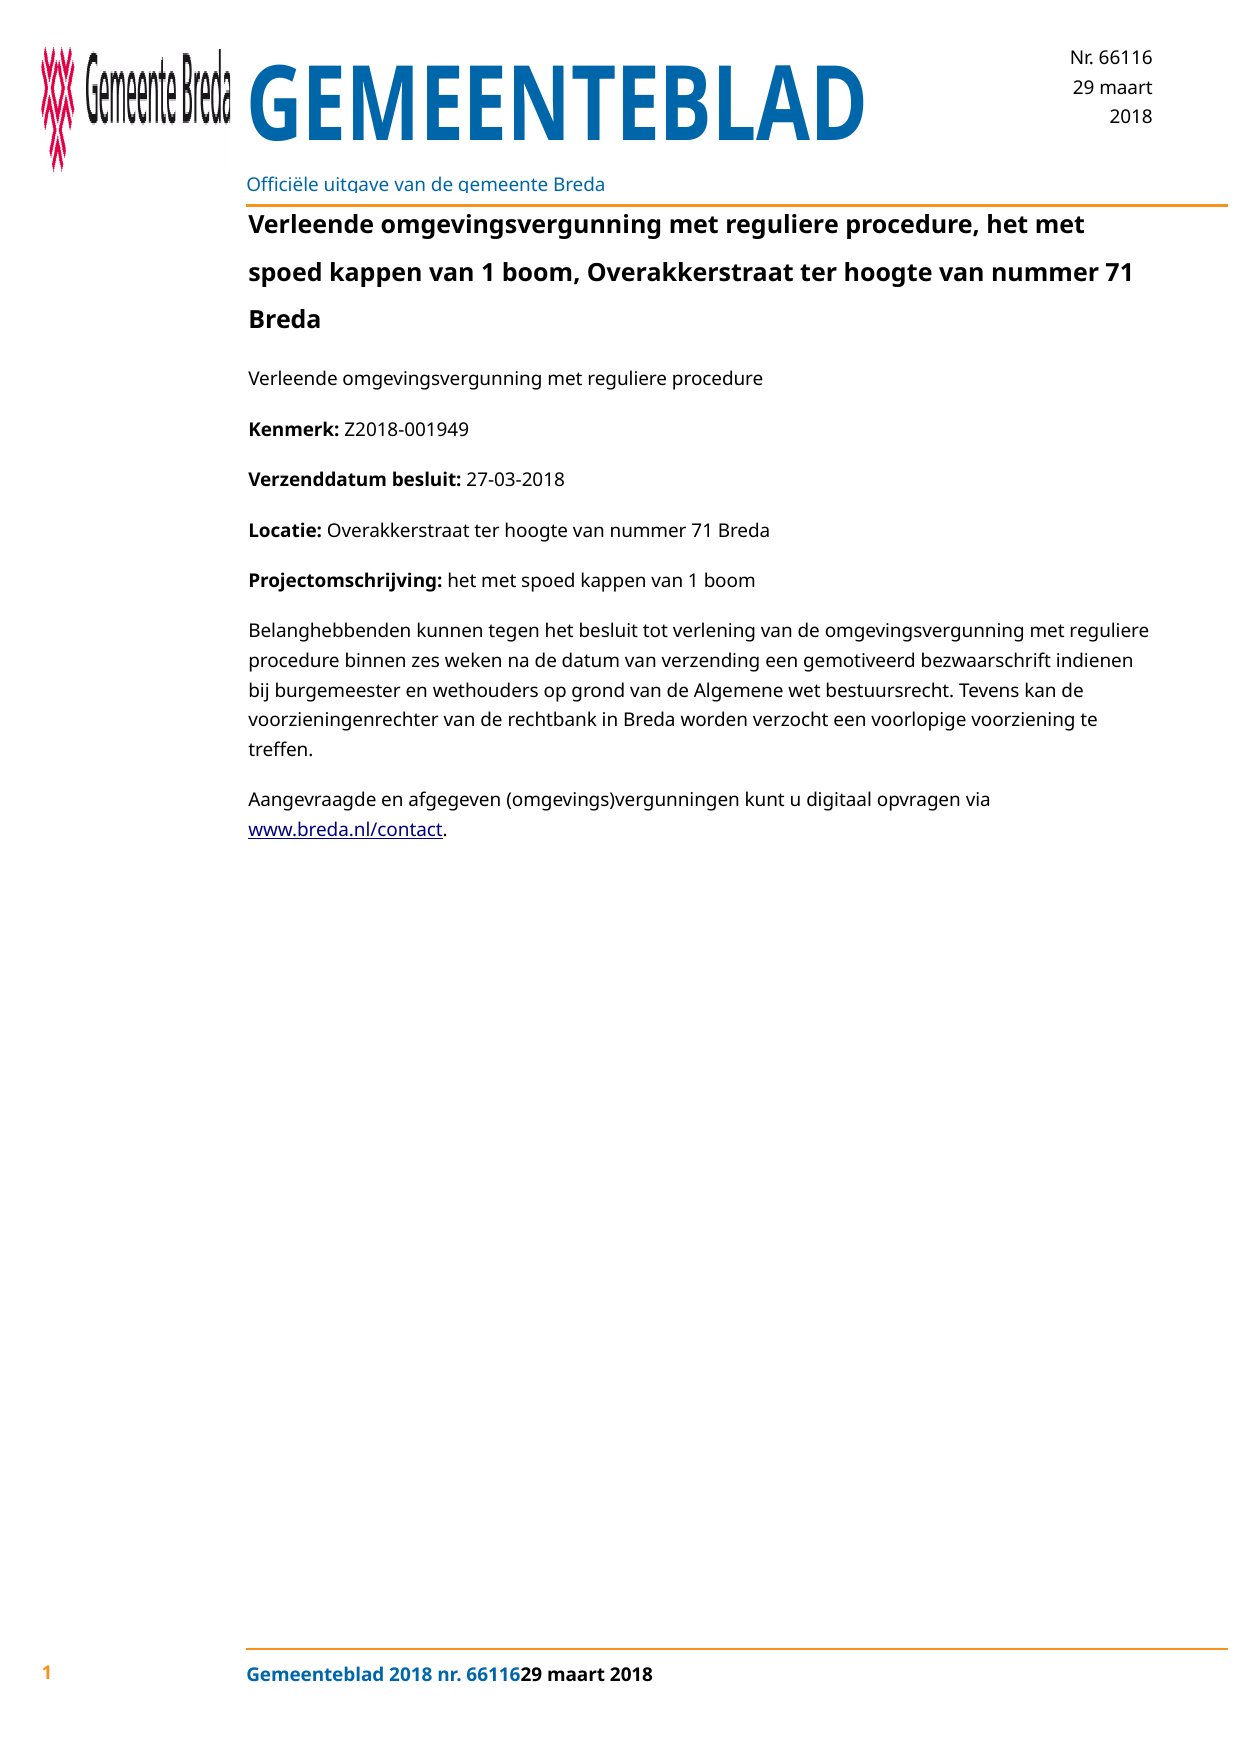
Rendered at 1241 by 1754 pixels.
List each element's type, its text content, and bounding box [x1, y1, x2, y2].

text Aangevraagde en afgegeven (omgevings)vergunningen kunt u digitaal opvragen via www.breda.nl/contact. [248, 786, 1152, 842]
text Verleende omgevingsvergunning met reguliere procedure [248, 366, 1152, 391]
picture [41, 47, 231, 172]
text Belanghebbenden kunnen tegen het besluit tot verlening van de omgevingsvergunning met reguliere procedure binnen zes weken na de datum van verzending een gemotiveerd bezwaarschrift indienen bij burgemeester en wethouders op grond van de Algemene wet bestuursrecht. Tevens kan de voorzieningenrechter van de rechtbank in Breda worden verzocht een voorlopige voorziening te treffen. [248, 618, 1152, 762]
text Verzenddatum besluit: 27-03-2018 [248, 466, 1152, 492]
text Projectomschrijving: het met spoed kappen van 1 boom [248, 567, 1152, 593]
text Locatie: Overakkerstraat ter hoogte van nummer 71 Breda [248, 517, 1152, 542]
text Verleende omgevingsvergunning met reguliere procedure, het met spoed kappen van 1 boom, Overakkerstraat ter hoogte van nummer 71 Breda [248, 207, 1152, 336]
text Kenmerk: Z2018-001949 [248, 416, 1152, 442]
